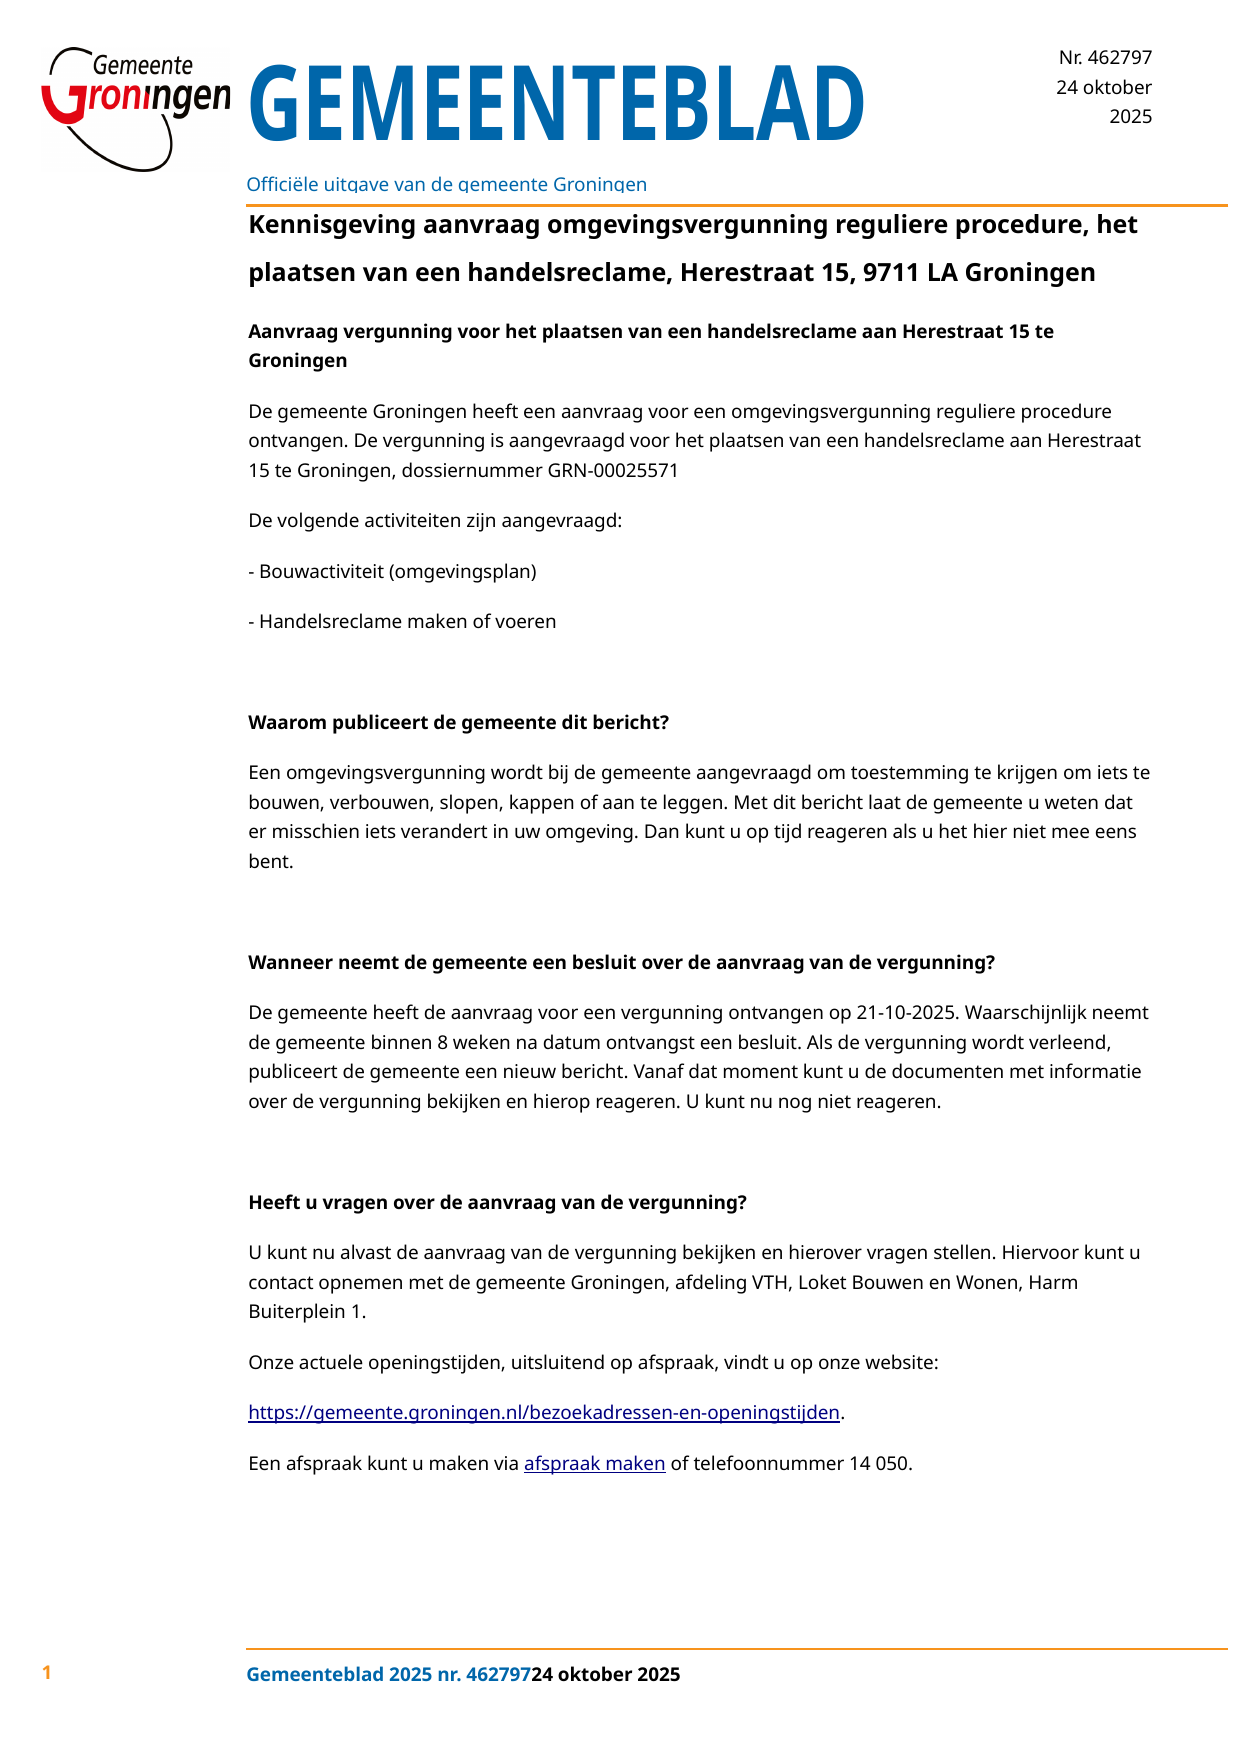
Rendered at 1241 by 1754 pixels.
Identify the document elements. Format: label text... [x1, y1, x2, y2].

text https://gemeente.groningen.nl/bezoekadressen-en-openingstijden. [248, 1399, 1152, 1425]
text - Handelsreclame maken of voeren [248, 608, 1152, 634]
text Onze actuele openingstijden, uitsluitend op afspraak, vindt u op onze website: [248, 1349, 1152, 1375]
text Kennisgeving aanvraag omgevingsvergunning reguliere procedure, het plaatsen van een handelsreclame, Herestraat 15, 9711 LA Groningen [248, 207, 1152, 288]
text Heeft u vragen over de aanvraag van de vergunning? [248, 1189, 1152, 1215]
text Een afspraak kunt u maken via afspraak maken of telefoonnummer 14 050. [248, 1450, 1152, 1476]
text Wanneer neemt de gemeente een besluit over de aanvraag van de vergunning? [248, 949, 1152, 975]
text - Bouwactiviteit (omgevingsplan) [248, 558, 1152, 584]
text De volgende activiteiten zijn aangevraagd: [248, 507, 1152, 533]
text Een omgevingsvergunning wordt bij de gemeente aangevraagd om toestemming te krijgen om iets te bouwen, verbouwen, slopen, kappen of aan te leggen. Met dit bericht laat de gemeente u weten dat er misschien iets verandert in uw omgeving. Dan kunt u op tijd reageren als u het hier niet mee eens bent. [248, 759, 1152, 874]
text De gemeente heeft de aanvraag voor een vergunning ontvangen op 21-10-2025. Waarschijnlijk neemt de gemeente binnen 8 weken na datum ontvangst een besluit. Als de vergunning wordt verleend, publiceert de gemeente een nieuw bericht. Vanaf dat moment kunt u de documenten met informatie over de vergunning bekijken en hierop reageren. U kunt nu nog niet reageren. [248, 999, 1152, 1114]
text U kunt nu alvast de aanvraag van de vergunning bekijken en hierover vragen stellen. Hiervoor kunt u contact opnemen met de gemeente Groningen, afdeling VTH, Loket Bouwen en Wonen, Harm Buiterplein 1. [248, 1239, 1152, 1324]
picture [41, 47, 231, 172]
text Waarom publiceert de gemeente dit bericht? [248, 709, 1152, 735]
text De gemeente Groningen heeft een aanvraag voor een omgevingsvergunning reguliere procedure ontvangen. De vergunning is aangevraagd voor het plaatsen van een handelsreclame aan Herestraat 15 te Groningen, dossiernummer GRN-00025571 [248, 398, 1152, 483]
text Aanvraag vergunning voor het plaatsen van een handelsreclame aan Herestraat 15 te Groningen [248, 318, 1152, 373]
